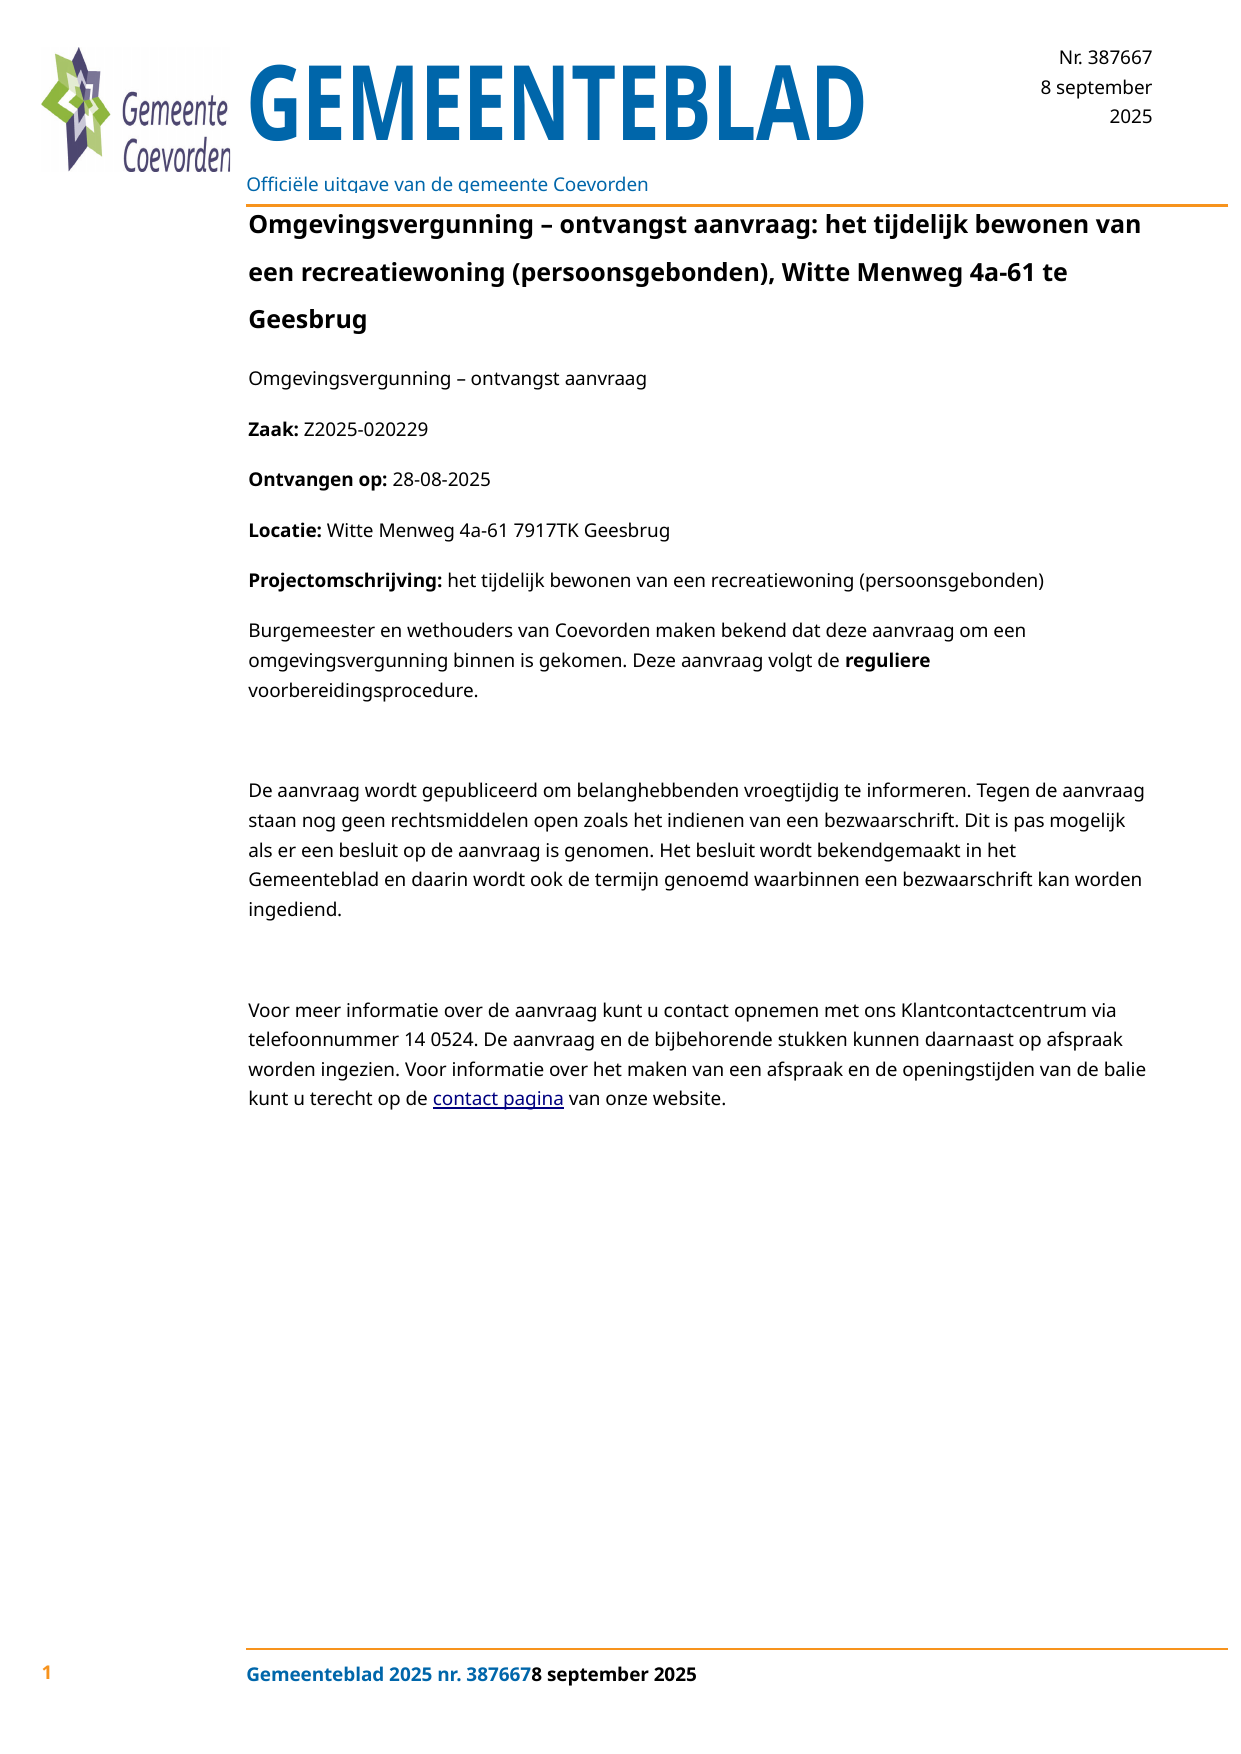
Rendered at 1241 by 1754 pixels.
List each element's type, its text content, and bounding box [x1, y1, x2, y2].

text Omgevingsvergunning – ontvangst aanvraag [248, 366, 1152, 391]
text Burgemeester en wethouders van Coevorden maken bekend dat deze aanvraag om een omgevingsvergunning binnen is gekomen. Deze aanvraag volgt de reguliere voorbereidingsprocedure. [248, 618, 1152, 702]
text Omgevingsvergunning – ontvangst aanvraag: het tijdelijk bewonen van een recreatiewoning (persoonsgebonden), Witte Menweg 4a-61 te Geesbrug [248, 207, 1152, 336]
text Zaak: Z2025-020229 [248, 416, 1152, 442]
text Locatie: Witte Menweg 4a-61 7917TK Geesbrug [248, 517, 1152, 542]
text Voor meer informatie over de aanvraag kunt u contact opnemen met ons Klantcontactcentrum via telefoonnummer 14 0524. De aanvraag en de bijbehorende stukken kunnen daarnaast op afspraak worden ingezien. Voor informatie over het maken van een afspraak en de openingstijden van de balie kunt u terecht op de contact pagina van onze website. [248, 997, 1152, 1111]
text Ontvangen op: 28-08-2025 [248, 466, 1152, 492]
text Projectomschrijving: het tijdelijk bewonen van een recreatiewoning (persoonsgebonden) [248, 567, 1152, 593]
text De aanvraag wordt gepubliceerd om belanghebbenden vroegtijdig te informeren. Tegen de aanvraag staan nog geen rechtsmiddelen open zoals het indienen van een bezwaarschrift. Dit is pas mogelijk als er een besluit op de aanvraag is genomen. Het besluit wordt bekendgemaakt in het Gemeenteblad en daarin wordt ook de termijn genoemd waarbinnen een bezwaarschrift kan worden ingediend. [248, 778, 1152, 922]
picture [41, 47, 231, 172]
